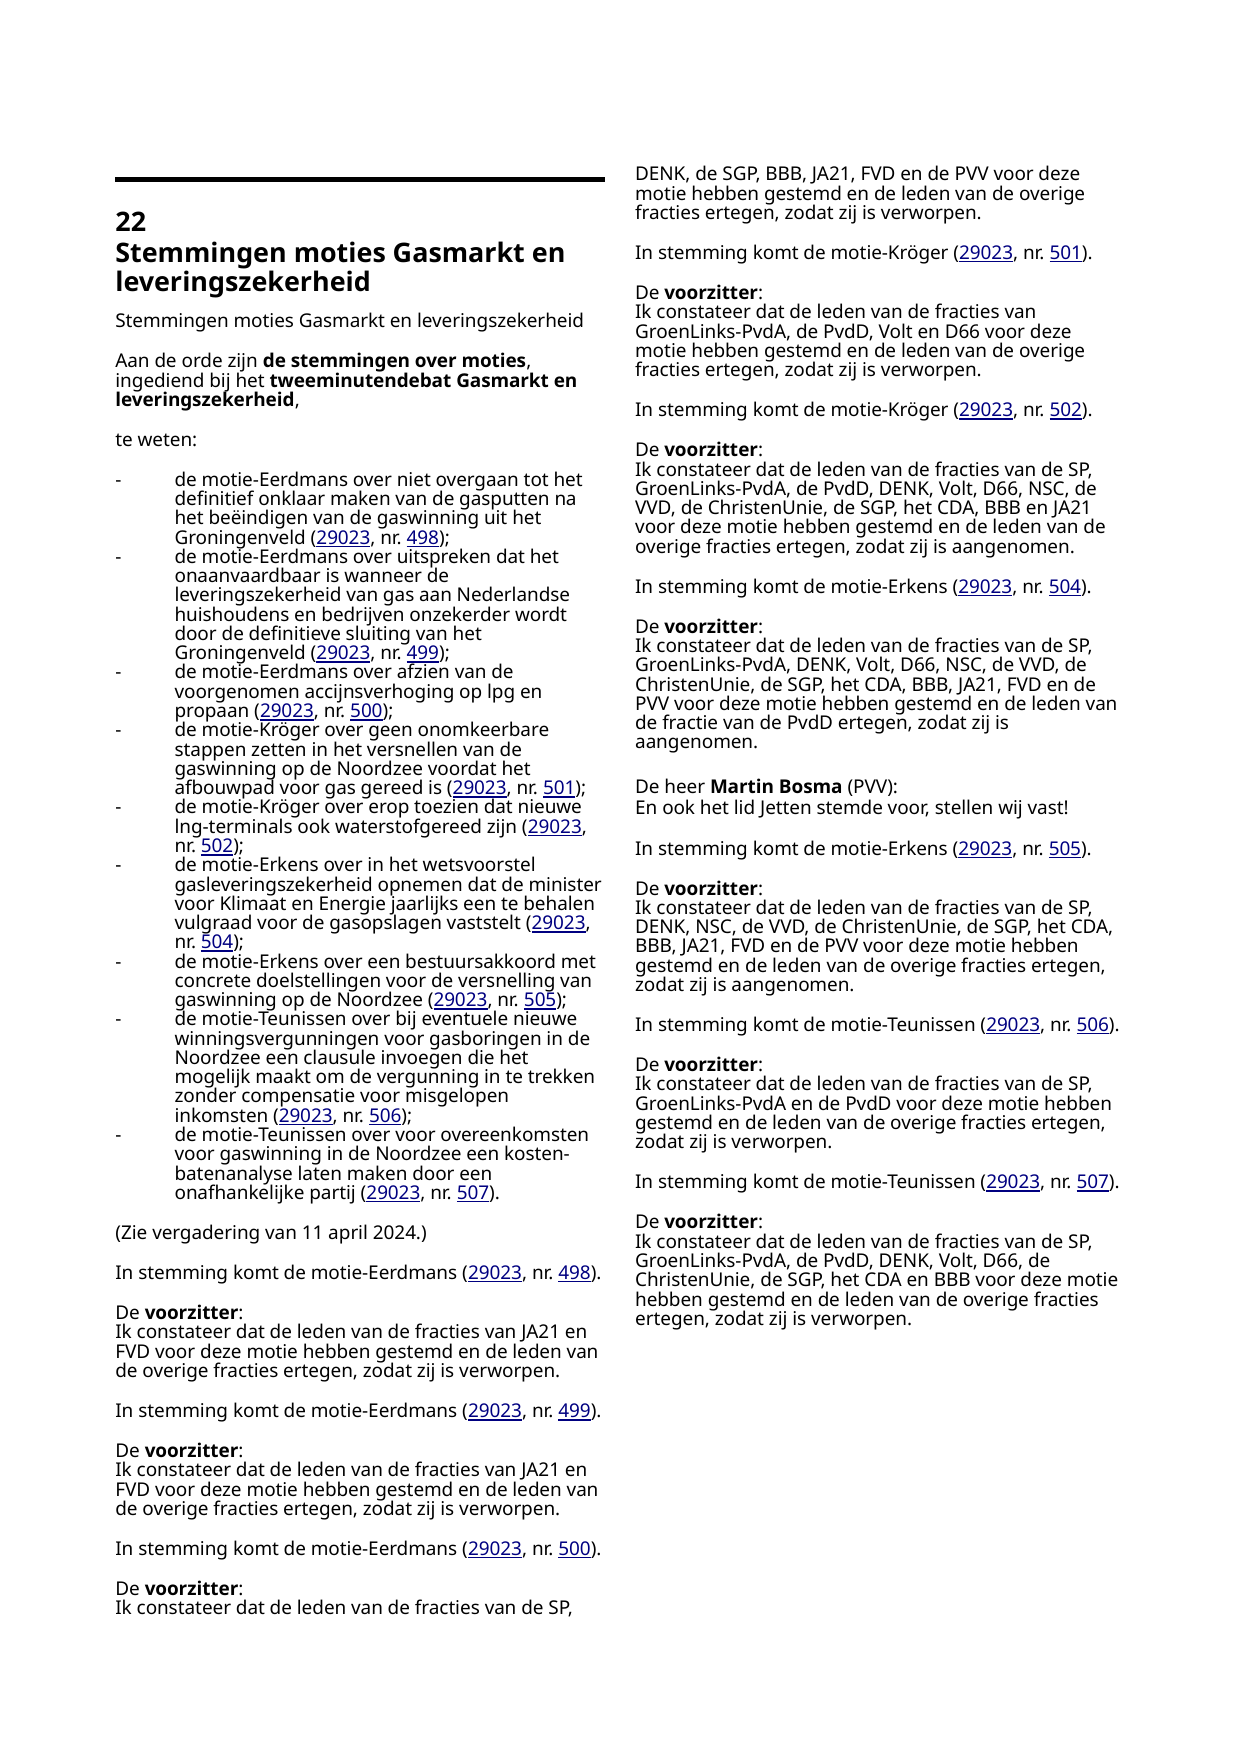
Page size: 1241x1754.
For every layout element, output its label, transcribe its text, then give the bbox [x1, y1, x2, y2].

list de motie-Teunissen over bij eventuele nieuwe winningsvergunningen voor gasboringen in de Noordzee een clausule invoegen die het mogelijk maakt om de vergunning in te trekken zonder compensatie voor misgelopen inkomsten (29023, nr. 506); [115, 1010, 605, 1126]
list de motie-Kröger over geen onomkeerbare stappen zetten in het versnellen van de gaswinning op de Noordzee voordat het afbouwpad voor gas gereed is (29023, nr. 501); [115, 721, 605, 798]
text In stemming komt de motie-Eerdmans (29023, nr. 500). [115, 1540, 605, 1559]
text In stemming komt de motie-Kröger (29023, nr. 501). [635, 244, 1125, 263]
text Ik constateer dat de leden van de fracties van de SP, GroenLinks-PvdA, de PvdD, DENK, Volt, D66, de ChristenUnie, de SGP, het CDA en BBB voor deze motie hebben gestemd en de leden van de overige fracties ertegen, zodat zij is verworpen. [635, 1233, 1125, 1329]
text In stemming komt de motie-Teunissen (29023, nr. 507). [635, 1173, 1125, 1193]
text De voorzitter: [635, 441, 1125, 461]
text In stemming komt de motie-Eerdmans (29023, nr. 498). [115, 1264, 605, 1283]
text De voorzitter: [635, 618, 1125, 637]
text Stemmingen moties Gasmarkt en leveringszekerheid [115, 312, 605, 332]
text Ik constateer dat de leden van de fracties van JA21 en FVD voor deze motie hebben gestemd en de leden van de overige fracties ertegen, zodat zij is verworpen. [115, 1323, 605, 1381]
text Stemmingen moties Gasmarkt en leveringszekerheid [115, 239, 605, 312]
text Ik constateer dat de leden van de fracties van GroenLinks-PvdA, de PvdD, Volt en D66 voor deze motie hebben gestemd en de leden van de overige fracties ertegen, zodat zij is verworpen. [635, 303, 1125, 380]
text te weten: [115, 431, 605, 450]
text Ik constateer dat de leden van de fracties van de SP, DENK, NSC, de VVD, de ChristenUnie, de SGP, het CDA, BBB, JA21, FVD en de PVV voor deze motie hebben gestemd en de leden van de overige fracties ertegen, zodat zij is aangenomen. [635, 899, 1125, 995]
text (Zie vergadering van 11 april 2024.) [115, 1224, 605, 1243]
list de motie-Eerdmans over niet overgaan tot het definitief onklaar maken van de gasputten na het beëindigen van de gaswinning uit het Groningenveld (29023, nr. 498); [115, 471, 605, 548]
text In stemming komt de motie-Eerdmans (29023, nr. 499). [115, 1402, 605, 1421]
list de motie-Kröger over erop toezien dat nieuwe lng-terminals ook waterstofgereed zijn (29023, nr. 502); [115, 798, 605, 856]
list de motie-Erkens over een bestuursakkoord met concrete doelstellingen voor de versnelling van gaswinning op de Noordzee (29023, nr. 505); [115, 953, 605, 1010]
list de motie-Teunissen over voor overeenkomsten voor gaswinning in de Noordzee een kosten-batenanalyse laten maken door een onafhankelijke partij (29023, nr. 507). [115, 1126, 605, 1203]
text Ik constateer dat de leden van de fracties van de SP, GroenLinks-PvdA en de PvdD voor deze motie hebben gestemd en de leden van de overige fracties ertegen, zodat zij is verworpen. [635, 1075, 1125, 1152]
text In stemming komt de motie-Erkens (29023, nr. 505). [635, 839, 1125, 859]
list de motie-Eerdmans over afzien van de voorgenomen accijnsverhoging op lpg en propaan (29023, nr. 500); [115, 663, 605, 721]
text In stemming komt de motie-Teunissen (29023, nr. 506). [635, 1016, 1125, 1035]
text In stemming komt de motie-Kröger (29023, nr. 502). [635, 401, 1125, 421]
text De voorzitter: [635, 879, 1125, 899]
text De heer Martin Bosma (PVV): [635, 774, 1125, 799]
text Aan de orde zijn de stemmingen over moties, ingediend bij het tweeminutendebat Gasmarkt en leveringszekerheid, [115, 352, 605, 410]
text De voorzitter: [115, 1442, 605, 1461]
text De voorzitter: [115, 1304, 605, 1323]
text Ik constateer dat de leden van de fracties van de SP, GroenLinks-PvdA, de PvdD, DENK, Volt, D66, NSC, de VVD, de ChristenUnie, de SGP, het CDA, BBB en JA21 voor deze motie hebben gestemd en de leden van de overige fracties ertegen, zodat zij is aangenomen. [635, 461, 1125, 557]
text Ik constateer dat de leden van de fracties van de SP, GroenLinks-PvdA, DENK, Volt, D66, NSC, de VVD, de ChristenUnie, de SGP, het CDA, BBB, JA21, FVD en de PVV voor deze motie hebben gestemd en de leden van de fractie van de PvdD ertegen, zodat zij is aangenomen. [635, 637, 1125, 753]
list de motie-Erkens over in het wetsvoorstel gasleveringszekerheid opnemen dat de minister voor Klimaat en Energie jaarlijks een te behalen vulgraad voor de gasopslagen vaststelt (29023, nr. 504); [115, 856, 605, 953]
text De voorzitter: [635, 1056, 1125, 1075]
text Ik constateer dat de leden van de fracties van JA21 en FVD voor deze motie hebben gestemd en de leden van de overige fracties ertegen, zodat zij is verworpen. [115, 1461, 605, 1519]
text DENK, de SGP, BBB, JA21, FVD en de PVV voor deze motie hebben gestemd en de leden van de overige fracties ertegen, zodat zij is verworpen. [635, 165, 1125, 223]
list de motie-Eerdmans over uitspreken dat het onaanvaardbaar is wanneer de leveringszekerheid van gas aan Nederlandse huishoudens en bedrijven onzekerder wordt door de definitieve sluiting van het Groningenveld (29023, nr. 499); [115, 548, 605, 663]
text De voorzitter: [635, 284, 1125, 303]
text In stemming komt de motie-Erkens (29023, nr. 504). [635, 578, 1125, 597]
text Ik constateer dat de leden van de fracties van de SP, [115, 1599, 605, 1619]
text 22 [115, 203, 605, 239]
text En ook het lid Jetten stemde voor, stellen wij vast! [635, 799, 1125, 819]
text De voorzitter: [635, 1213, 1125, 1233]
text De voorzitter: [115, 1580, 605, 1599]
